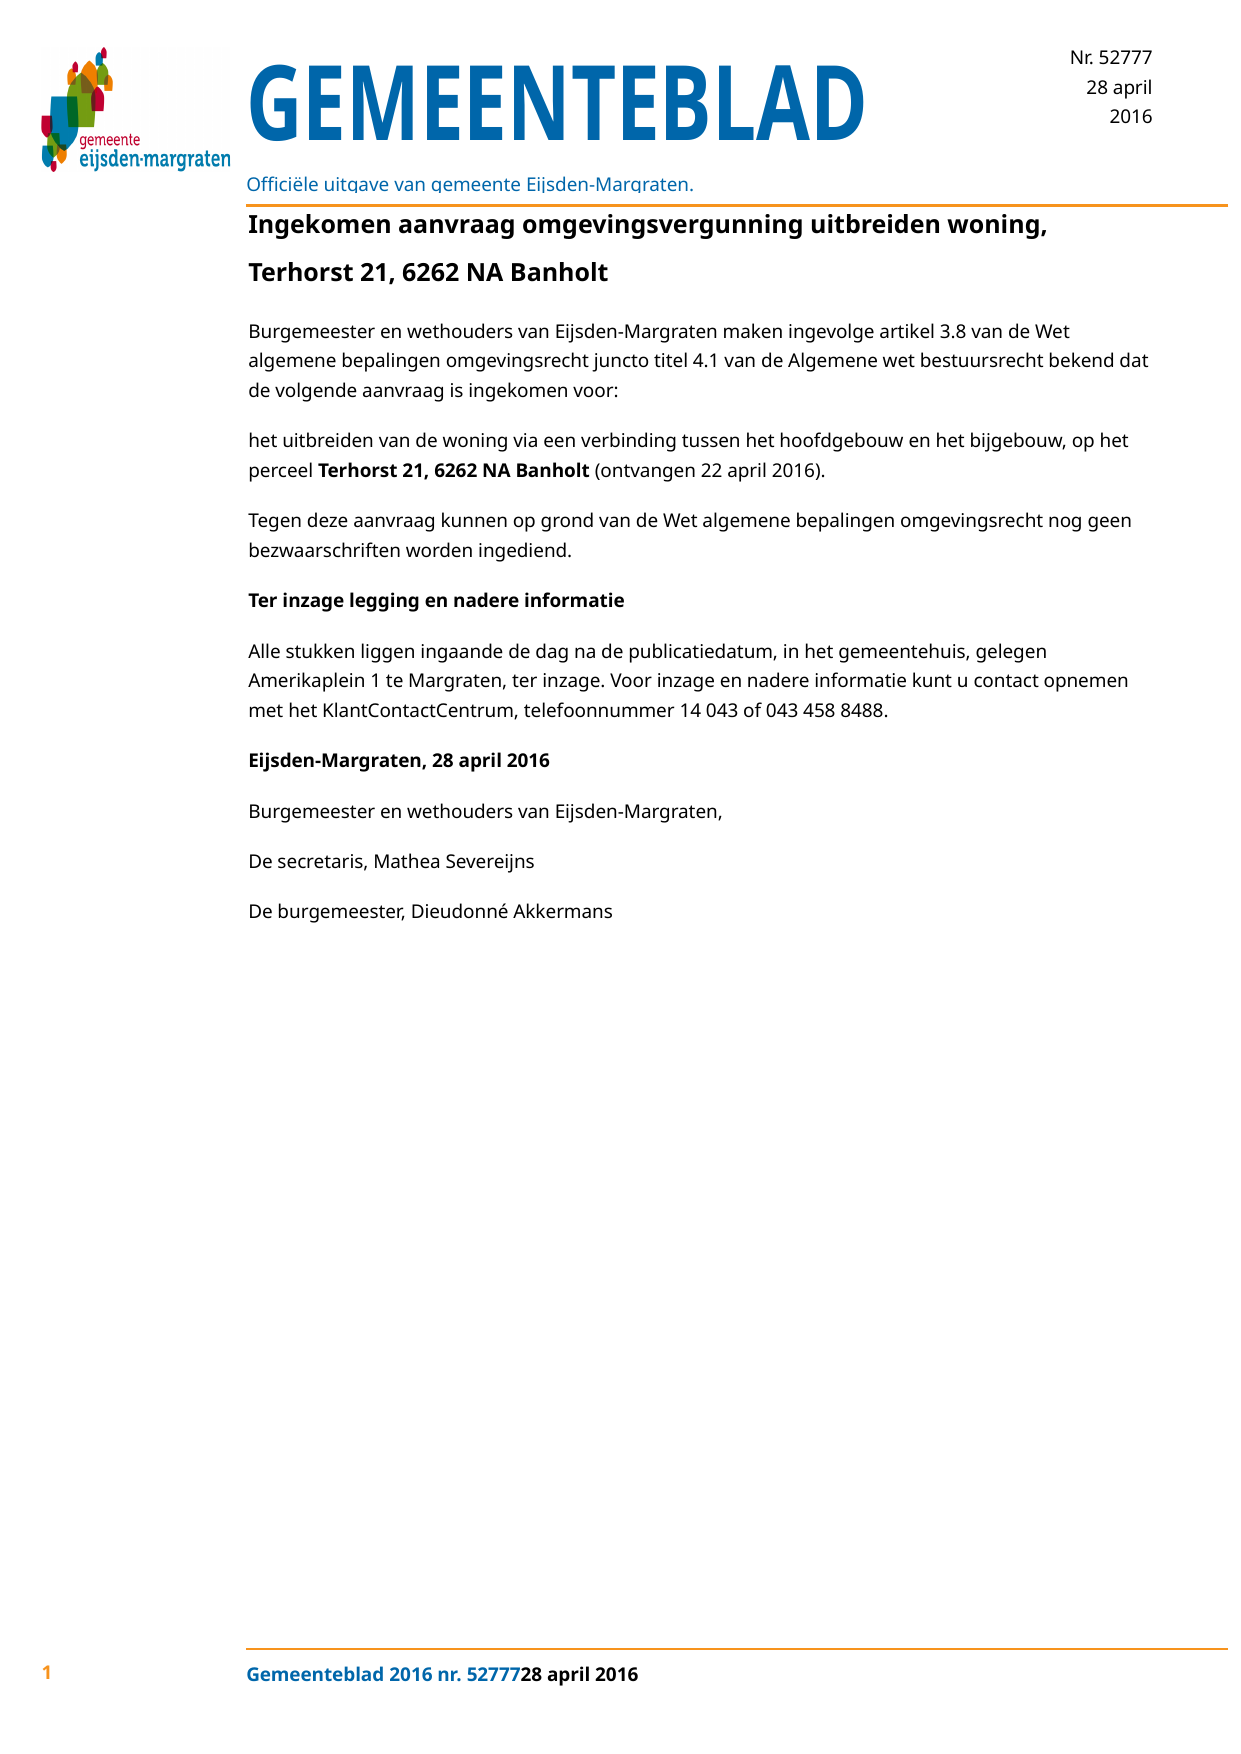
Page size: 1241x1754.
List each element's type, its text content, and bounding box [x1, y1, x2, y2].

text Tegen deze aanvraag kunnen op grond van de Wet algemene bepalingen omgevingsrecht nog geen bezwaarschriften worden ingediend. [248, 507, 1152, 563]
text Alle stukken liggen ingaande de dag na de publicatiedatum, in het gemeentehuis, gelegen Amerikaplein 1 te Margraten, ter inzage. Voor inzage en nadere informatie kunt u contact opnemen met het KlantContactCentrum, telefoonnummer 14 043 of 043 458 8488. [248, 638, 1152, 723]
text De secretaris, Mathea Severeijns [248, 848, 1152, 874]
text Burgemeester en wethouders van Eijsden-Margraten maken ingevolge artikel 3.8 van de Wet algemene bepalingen omgevingsrecht juncto titel 4.1 van de Algemene wet bestuursrecht bekend dat de volgende aanvraag is ingekomen voor: [248, 318, 1152, 403]
text Burgemeester en wethouders van Eijsden-Margraten, [248, 798, 1152, 824]
text De burgemeester, Dieudonné Akkermans [248, 899, 1152, 924]
text Ingekomen aanvraag omgevingsvergunning uitbreiden woning, Terhorst 21, 6262 NA Banholt [248, 207, 1152, 288]
text Ter inzage legging en nadere informatie [248, 587, 1152, 613]
text Eijsden-Margraten, 28 april 2016 [248, 747, 1152, 773]
picture [41, 47, 231, 172]
text het uitbreiden van de woning via een verbinding tussen het hoofdgebouw en het bijgebouw, op het perceel Terhorst 21, 6262 NA Banholt (ontvangen 22 april 2016). [248, 427, 1152, 483]
